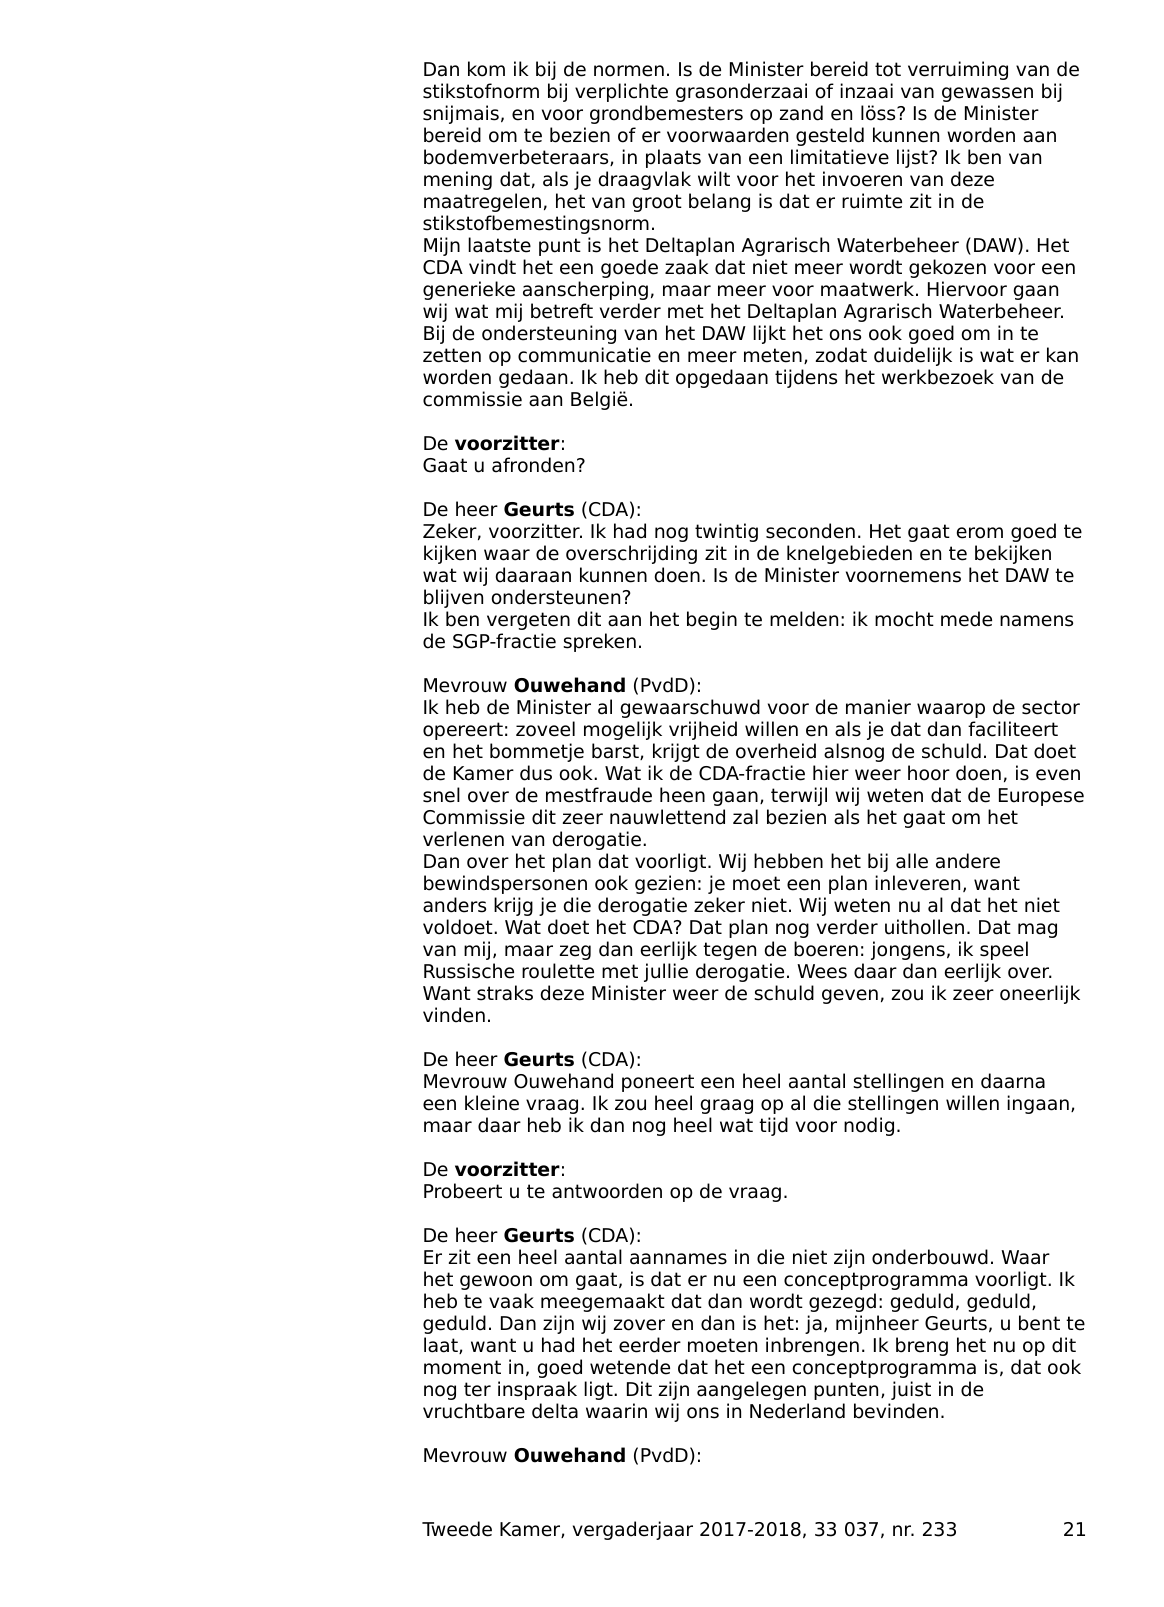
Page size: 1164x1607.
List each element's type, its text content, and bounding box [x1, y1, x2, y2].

text Mijn laatste punt is het Deltaplan Agrarisch Waterbeheer (DAW). Het CDA vindt het een goede zaak dat niet meer wordt gekozen voor een generieke aanscherping, maar meer voor maatwerk. Hiervoor gaan wij wat mij betreft verder met het Deltaplan Agrarisch Waterbeheer. Bij de ondersteuning van het DAW lijkt het ons ook goed om in te zetten op communicatie en meer meten, zodat duidelijk is wat er kan worden gedaan. Ik heb dit opgedaan tijdens het werkbezoek van de commissie aan België. [422, 235, 1087, 411]
text Gaat u afronden? [422, 455, 1087, 477]
text De voorzitter: [422, 1159, 1087, 1181]
text Mevrouw Ouwehand (PvdD): [422, 1445, 1087, 1467]
text Er zit een heel aantal aannames in die niet zijn onderbouwd. Waar het gewoon om gaat, is dat er nu een conceptprogramma voorligt. Ik heb te vaak meegemaakt dat dan wordt gezegd: geduld, geduld, geduld. Dan zijn wij zover en dan is het: ja, mijnheer Geurts, u bent te laat, want u had het eerder moeten inbrengen. Ik breng het nu op dit moment in, goed wetende dat het een conceptprogramma is, dat ook nog ter inspraak ligt. Dit zijn aangelegen punten, juist in de vruchtbare delta waarin wij ons in Nederland bevinden. [422, 1247, 1087, 1423]
text Dan over het plan dat voorligt. Wij hebben het bij alle andere bewindspersonen ook gezien: je moet een plan inleveren, want anders krijg je die derogatie zeker niet. Wij weten nu al dat het niet voldoet. Wat doet het CDA? Dat plan nog verder uithollen. Dat mag van mij, maar zeg dan eerlijk tegen de boeren: jongens, ik speel Russische roulette met jullie derogatie. Wees daar dan eerlijk over. Want straks deze Minister weer de schuld geven, zou ik zeer oneerlijk vinden. [422, 851, 1087, 1027]
text De heer Geurts (CDA): [422, 1049, 1087, 1071]
text Probeert u te antwoorden op de vraag. [422, 1181, 1087, 1203]
text De voorzitter: [422, 433, 1087, 455]
text Ik heb de Minister al gewaarschuwd voor de manier waarop de sector opereert: zoveel mogelijk vrijheid willen en als je dat dan faciliteert en het bommetje barst, krijgt de overheid alsnog de schuld. Dat doet de Kamer dus ook. Wat ik de CDA-fractie hier weer hoor doen, is even snel over de mestfraude heen gaan, terwijl wij weten dat de Europese Commissie dit zeer nauwlettend zal bezien als het gaat om het verlenen van derogatie. [422, 697, 1087, 851]
text De heer Geurts (CDA): [422, 499, 1087, 521]
text Mevrouw Ouwehand (PvdD): [422, 675, 1087, 697]
text Zeker, voorzitter. Ik had nog twintig seconden. Het gaat erom goed te kijken waar de overschrijding zit in de knelgebieden en te bekijken wat wij daaraan kunnen doen. Is de Minister voornemens het DAW te blijven ondersteunen? [422, 521, 1087, 609]
text Mevrouw Ouwehand poneert een heel aantal stellingen en daarna een kleine vraag. Ik zou heel graag op al die stellingen willen ingaan, maar daar heb ik dan nog heel wat tijd voor nodig. [422, 1071, 1087, 1137]
text De heer Geurts (CDA): [422, 1225, 1087, 1247]
text Ik ben vergeten dit aan het begin te melden: ik mocht mede namens de SGP-fractie spreken. [422, 609, 1087, 653]
text Dan kom ik bij de normen. Is de Minister bereid tot verruiming van de stikstofnorm bij verplichte grasonderzaai of inzaai van gewassen bij snijmais, en voor grondbemesters op zand en löss? Is de Minister bereid om te bezien of er voorwaarden gesteld kunnen worden aan bodemverbeteraars, in plaats van een limitatieve lijst? Ik ben van mening dat, als je draagvlak wilt voor het invoeren van deze maatregelen, het van groot belang is dat er ruimte zit in de stikstofbemestingsnorm. [422, 59, 1087, 235]
